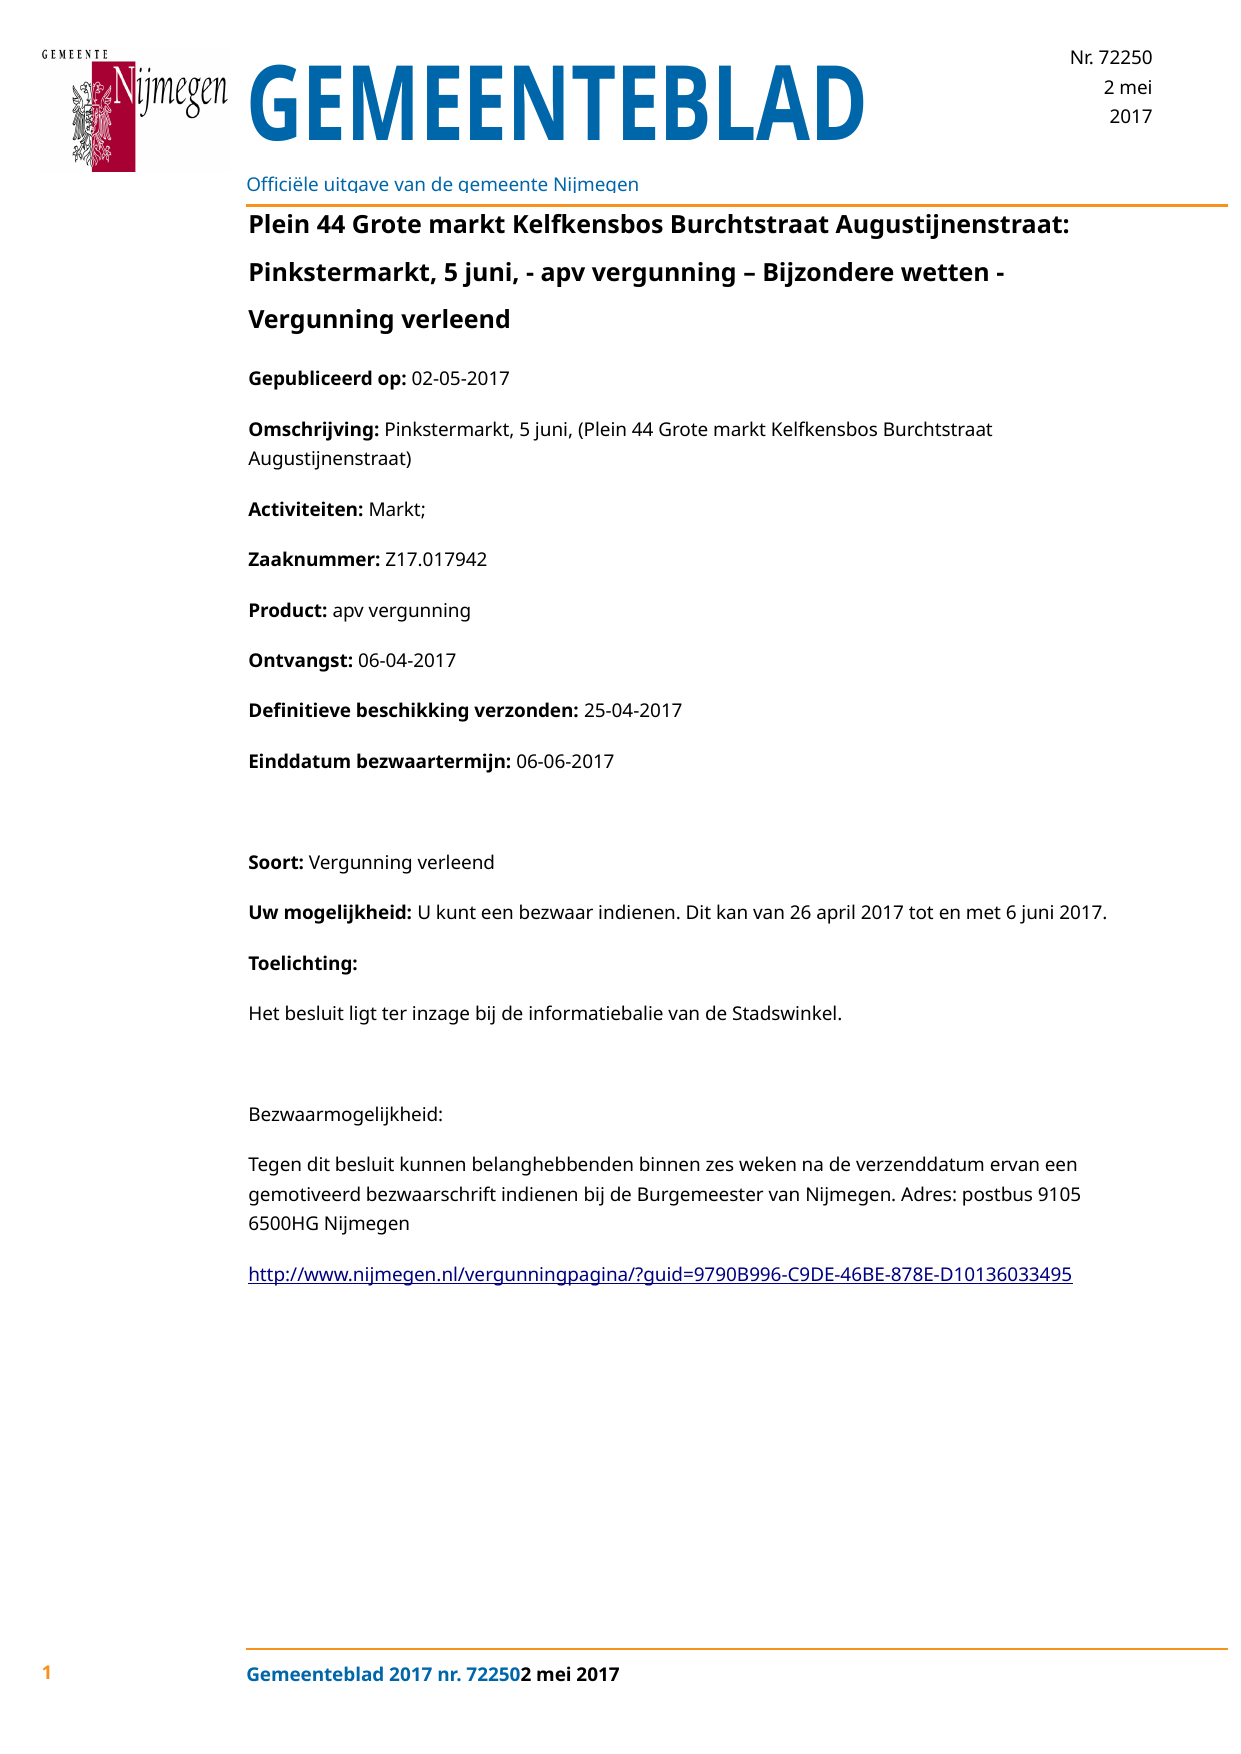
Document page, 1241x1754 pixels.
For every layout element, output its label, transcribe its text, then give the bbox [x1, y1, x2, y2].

text Tegen dit besluit kunnen belanghebbenden binnen zes weken na de verzenddatum ervan een gemotiveerd bezwaarschrift indienen bij de Burgemeester van Nijmegen. Adres: postbus 9105 6500HG Nijmegen [248, 1151, 1152, 1236]
text Einddatum bezwaartermijn: 06-06-2017 [248, 748, 1152, 774]
text Toelichting: [248, 950, 1152, 975]
text Activiteiten: Markt; [248, 496, 1152, 522]
text Omschrijving: Pinkstermarkt, 5 juni, (Plein 44 Grote markt Kelfkensbos Burchtstraat Augustijnenstraat) [248, 416, 1152, 471]
text Plein 44 Grote markt Kelfkensbos Burchtstraat Augustijnenstraat: Pinkstermarkt, 5 juni, - apv vergunning – Bijzondere wetten - Vergunning verleend [248, 207, 1152, 336]
text Zaaknummer: Z17.017942 [248, 546, 1152, 572]
text Uw mogelijkheid: U kunt een bezwaar indienen. Dit kan van 26 april 2017 tot en met 6 juni 2017. [248, 899, 1152, 925]
text http://www.nijmegen.nl/vergunningpagina/?guid=9790B996-C9DE-46BE-878E-D10136033495 [248, 1261, 1152, 1287]
picture [41, 47, 231, 172]
text Soort: Vergunning verleend [248, 849, 1152, 874]
text Product: apv vergunning [248, 597, 1152, 622]
text Definitieve beschikking verzonden: 25-04-2017 [248, 698, 1152, 723]
text Het besluit ligt ter inzage bij de informatiebalie van de Stadswinkel. [248, 1000, 1152, 1026]
text Bezwaarmogelijkheid: [248, 1101, 1152, 1127]
text Gepubliceerd op: 02-05-2017 [248, 366, 1152, 391]
text Ontvangst: 06-04-2017 [248, 647, 1152, 673]
